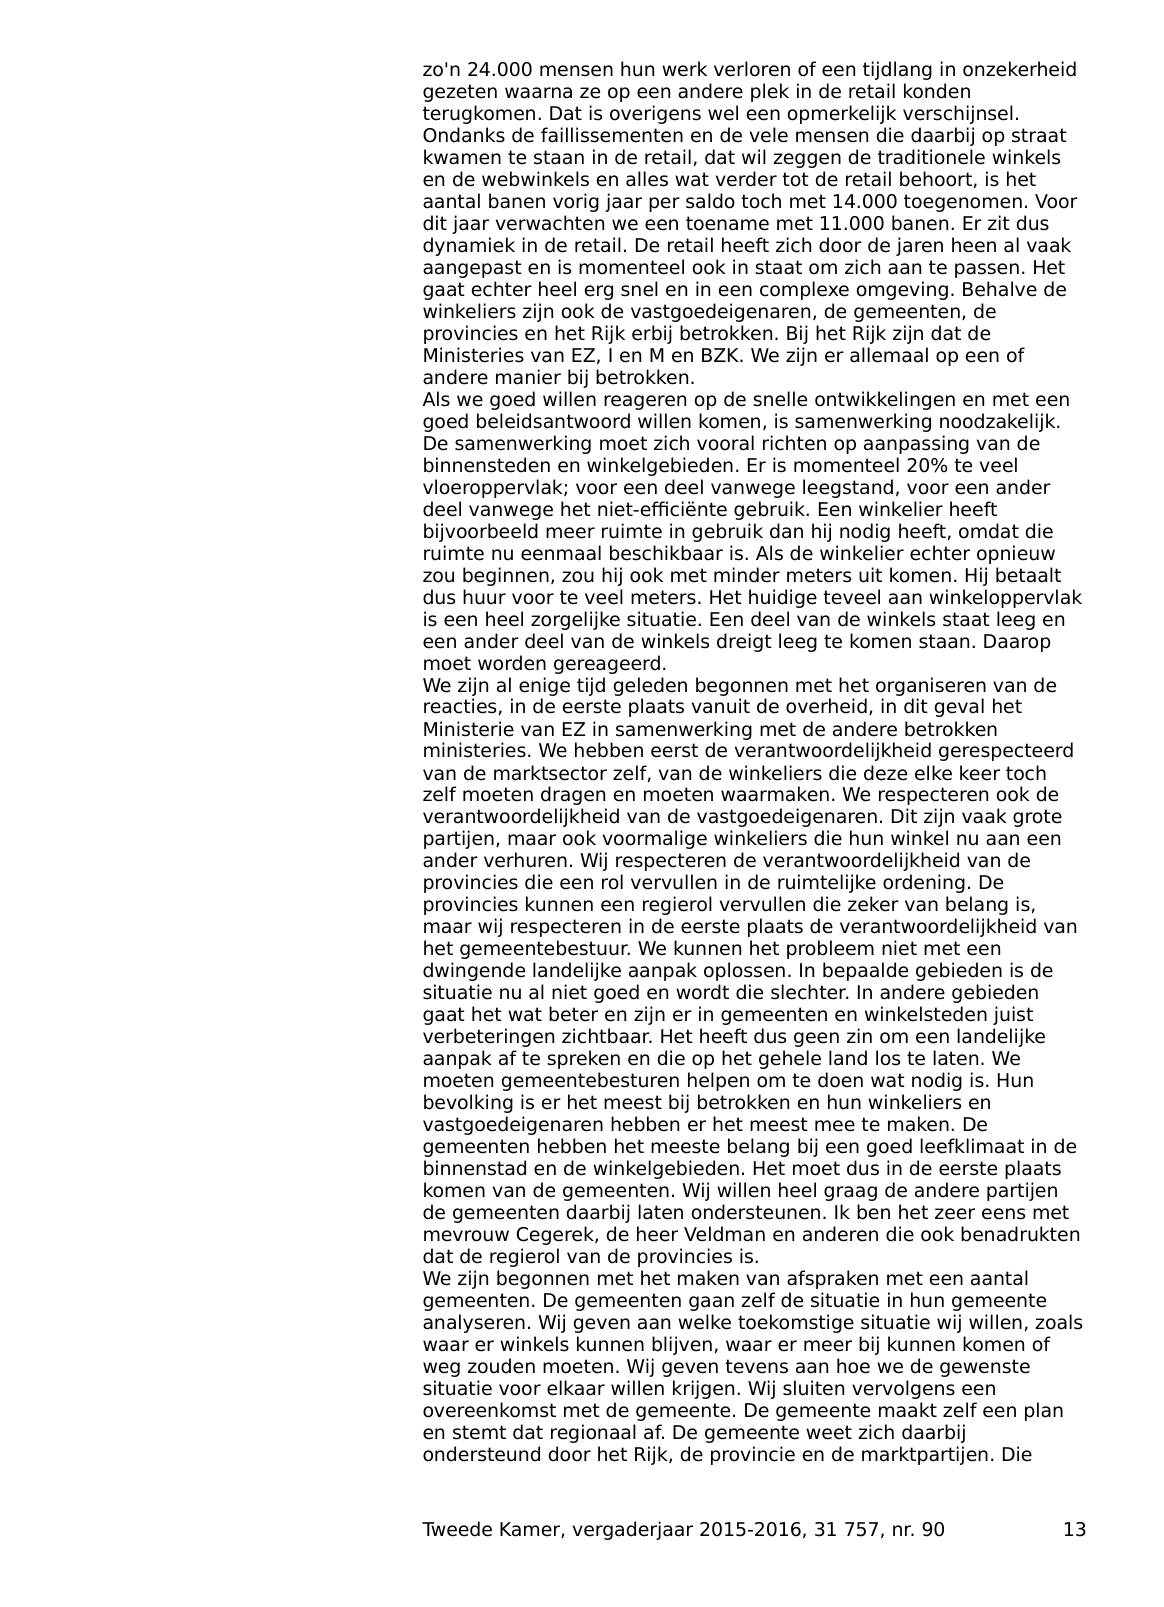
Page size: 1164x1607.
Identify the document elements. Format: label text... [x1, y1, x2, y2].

text zo'n 24.000 mensen hun werk verloren of een tijdlang in onzekerheid gezeten waarna ze op een andere plek in de retail konden terugkomen. Dat is overigens wel een opmerkelijk verschijnsel. [422, 59, 1087, 125]
text We zijn begonnen met het maken van afspraken met een aantal gemeenten. De gemeenten gaan zelf de situatie in hun gemeente analyseren. Wij geven aan welke toekomstige situatie wij willen, zoals waar er winkels kunnen blijven, waar er meer bij kunnen komen of weg zouden moeten. Wij geven tevens aan hoe we de gewenste situatie voor elkaar willen krijgen. Wij sluiten vervolgens een overeenkomst met de gemeente. De gemeente maakt zelf een plan en stemt dat regionaal af. De gemeente weet zich daarbij ondersteund door het Rijk, de provincie en de marktpartijen. Die [422, 1268, 1087, 1466]
text Ondanks de faillissementen en de vele mensen die daarbij op straat kwamen te staan in de retail, dat wil zeggen de traditionele winkels en de webwinkels en alles wat verder tot de retail behoort, is het aantal banen vorig jaar per saldo toch met 14.000 toegenomen. Voor dit jaar verwachten we een toename met 11.000 banen. Er zit dus dynamiek in de retail. De retail heeft zich door de jaren heen al vaak aangepast en is momenteel ook in staat om zich aan te passen. Het gaat echter heel erg snel en in een complexe omgeving. Behalve de winkeliers zijn ook de vastgoedeigenaren, de gemeenten, de provincies en het Rijk erbij betrokken. Bij het Rijk zijn dat de Ministeries van EZ, I en M en BZK. We zijn er allemaal op een of andere manier bij betrokken. [422, 125, 1087, 389]
text We zijn al enige tijd geleden begonnen met het organiseren van de reacties, in de eerste plaats vanuit de overheid, in dit geval het Ministerie van EZ in samenwerking met de andere betrokken ministeries. We hebben eerst de verantwoordelijkheid gerespecteerd van de marktsector zelf, van de winkeliers die deze elke keer toch zelf moeten dragen en moeten waarmaken. We respecteren ook de verantwoordelijkheid van de vastgoedeigenaren. Dit zijn vaak grote partijen, maar ook voormalige winkeliers die hun winkel nu aan een ander verhuren. Wij respecteren de verantwoordelijkheid van de provincies die een rol vervullen in de ruimtelijke ordening. De provincies kunnen een regierol vervullen die zeker van belang is, maar wij respecteren in de eerste plaats de verantwoordelijkheid van het gemeentebestuur. We kunnen het probleem niet met een dwingende landelijke aanpak oplossen. In bepaalde gebieden is de situatie nu al niet goed en wordt die slechter. In andere gebieden gaat het wat beter en zijn er in gemeenten en winkelsteden juist verbeteringen zichtbaar. Het heeft dus geen zin om een landelijke aanpak af te spreken en die op het gehele land los te laten. We moeten gemeentebesturen helpen om te doen wat nodig is. Hun bevolking is er het meest bij betrokken en hun winkeliers en vastgoedeigenaren hebben er het meest mee te maken. De gemeenten hebben het meeste belang bij een goed leefklimaat in de binnenstad en de winkelgebieden. Het moet dus in de eerste plaats komen van de gemeenten. Wij willen heel graag de andere partijen de gemeenten daarbij laten ondersteunen. Ik ben het zeer eens met mevrouw Cegerek, de heer Veldman en anderen die ook benadrukten dat de regierol van de provincies is. [422, 674, 1087, 1268]
text Als we goed willen reageren op de snelle ontwikkelingen en met een goed beleidsantwoord willen komen, is samenwerking noodzakelijk. De samenwerking moet zich vooral richten op aanpassing van de binnensteden en winkelgebieden. Er is momenteel 20% te veel vloeroppervlak; voor een deel vanwege leegstand, voor een ander deel vanwege het niet-efficiënte gebruik. Een winkelier heeft bijvoorbeeld meer ruimte in gebruik dan hij nodig heeft, omdat die ruimte nu eenmaal beschikbaar is. Als de winkelier echter opnieuw zou beginnen, zou hij ook met minder meters uit komen. Hij betaalt dus huur voor te veel meters. Het huidige teveel aan winkeloppervlak is een heel zorgelijke situatie. Een deel van de winkels staat leeg en een ander deel van de winkels dreigt leeg te komen staan. Daarop moet worden gereageerd. [422, 389, 1087, 674]
